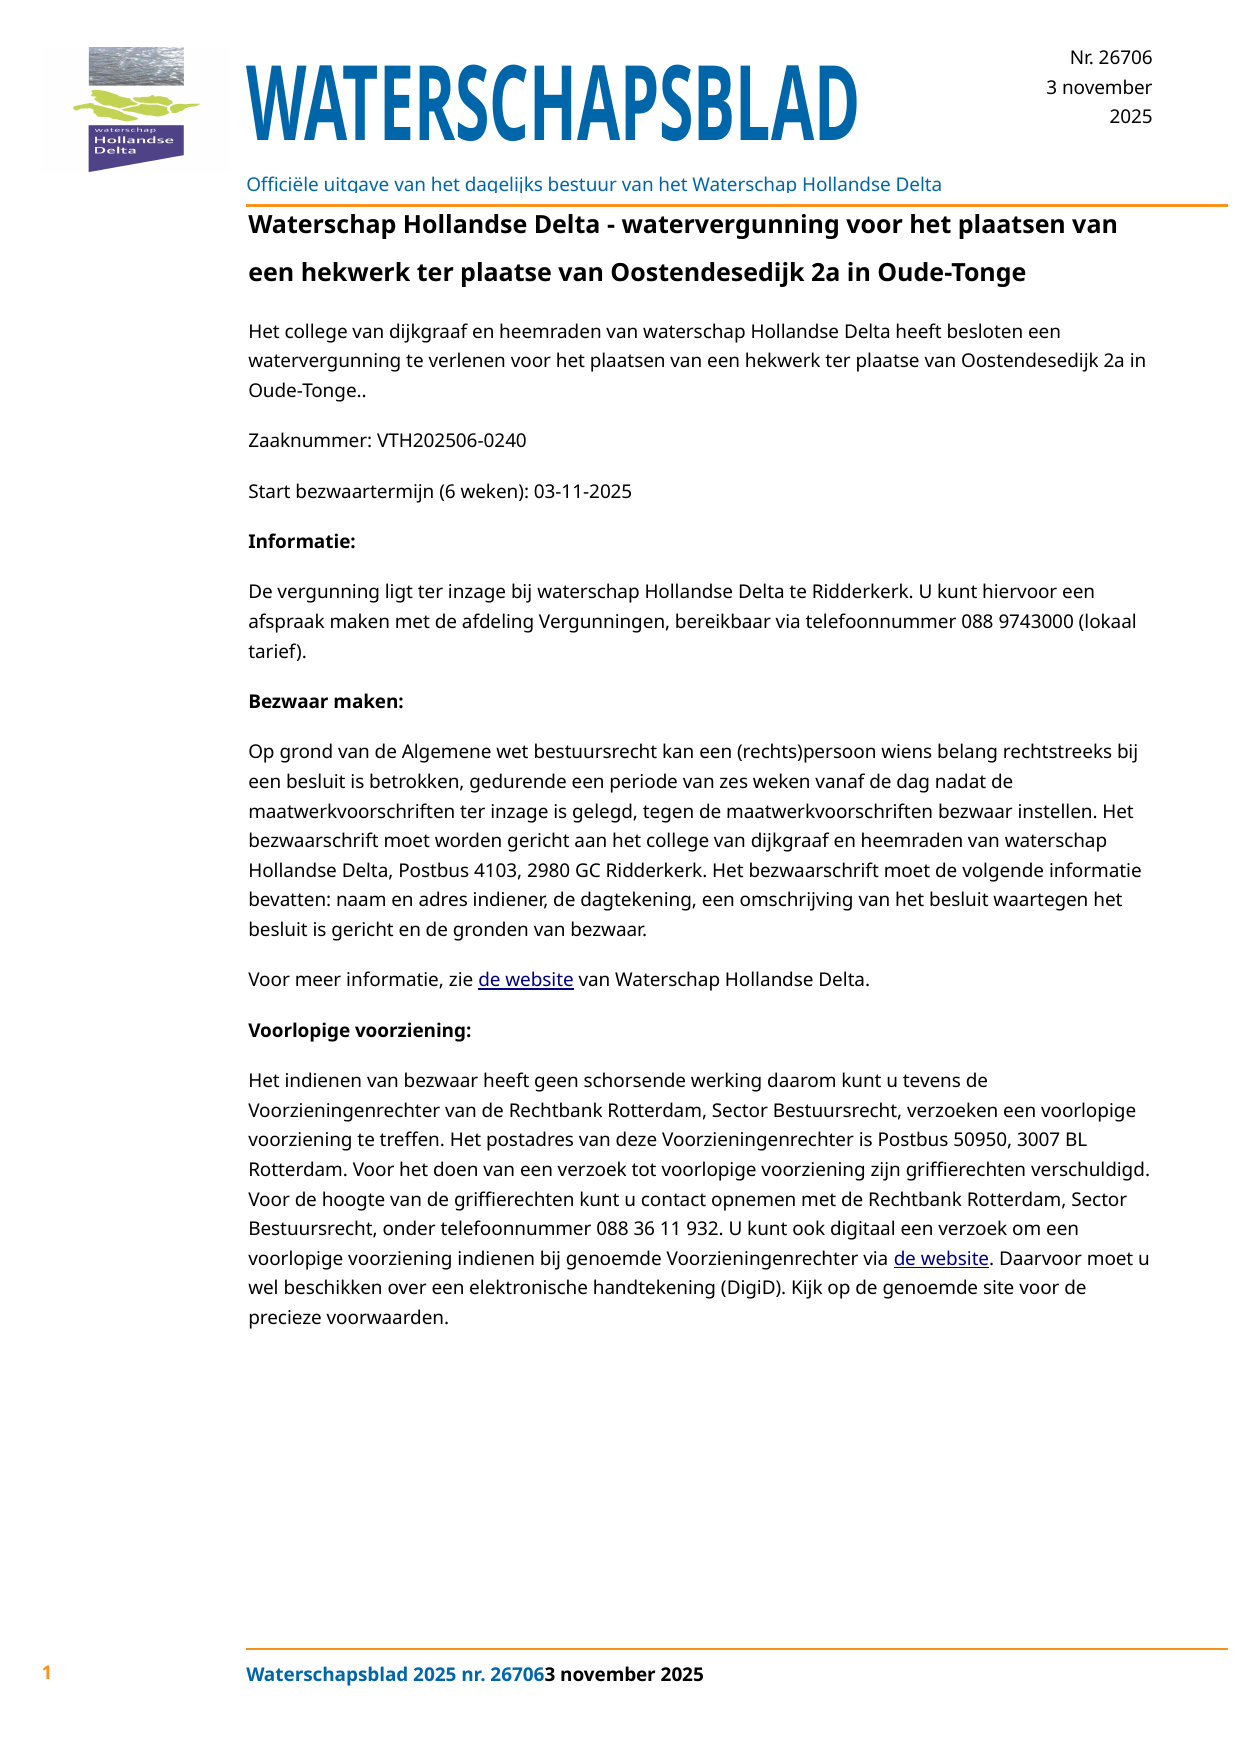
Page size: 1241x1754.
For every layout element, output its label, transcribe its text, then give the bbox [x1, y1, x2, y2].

text Informatie: [248, 528, 1152, 554]
text Voorlopige voorziening: [248, 1017, 1152, 1043]
text Het indienen van bezwaar heeft geen schorsende werking daarom kunt u tevens de Voorzieningenrechter van de Rechtbank Rotterdam, Sector Bestuursrecht, verzoeken een voorlopige voorziening te treffen. Het postadres van deze Voorzieningenrechter is Postbus 50950, 3007 BL Rotterdam. Voor het doen van een verzoek tot voorlopige voorziening zijn griffierechten verschuldigd. Voor de hoogte van de griffierechten kunt u contact opnemen met de Rechtbank Rotterdam, Sector Bestuursrecht, onder telefoonnummer 088 36 11 932. U kunt ook digitaal een verzoek om een voorlopige voorziening indienen bij genoemde Voorzieningenrechter via de website. Daarvoor moet u wel beschikken over een elektronische handtekening (DigiD). Kijk op de genoemde site voor de precieze voorwaarden. [248, 1067, 1152, 1330]
text Voor meer informatie, zie de website van Waterschap Hollandse Delta. [248, 967, 1152, 992]
text Zaaknummer: VTH202506-0240 [248, 427, 1152, 453]
text Op grond van de Algemene wet bestuursrecht kan een (rechts)persoon wiens belang rechtstreeks bij een besluit is betrokken, gedurende een periode van zes weken vanaf de dag nadat de maatwerkvoorschriften ter inzage is gelegd, tegen de maatwerkvoorschriften bezwaar instellen. Het bezwaarschrift moet worden gericht aan het college van dijkgraaf en heemraden van waterschap Hollandse Delta, Postbus 4103, 2980 GC Ridderkerk. Het bezwaarschrift moet de volgende informatie bevatten: naam en adres indiener, de dagtekening, een omschrijving van het besluit waartegen het besluit is gericht en de gronden van bezwaar. [248, 739, 1152, 942]
text Het college van dijkgraaf en heemraden van waterschap Hollandse Delta heeft besloten een watervergunning te verlenen voor het plaatsen van een hekwerk ter plaatse van Oostendesedijk 2a in Oude-Tonge.. [248, 318, 1152, 403]
text Bezwaar maken: [248, 688, 1152, 714]
picture [41, 47, 231, 172]
text De vergunning ligt ter inzage bij waterschap Hollandse Delta te Ridderkerk. U kunt hiervoor een afspraak maken met de afdeling Vergunningen, bereikbaar via telefoonnummer 088 9743000 (lokaal tarief). [248, 579, 1152, 664]
text Waterschap Hollandse Delta - watervergunning voor het plaatsen van een hekwerk ter plaatse van Oostendesedijk 2a in Oude-Tonge [248, 207, 1152, 288]
text Start bezwaartermijn (6 weken): 03-11-2025 [248, 478, 1152, 504]
